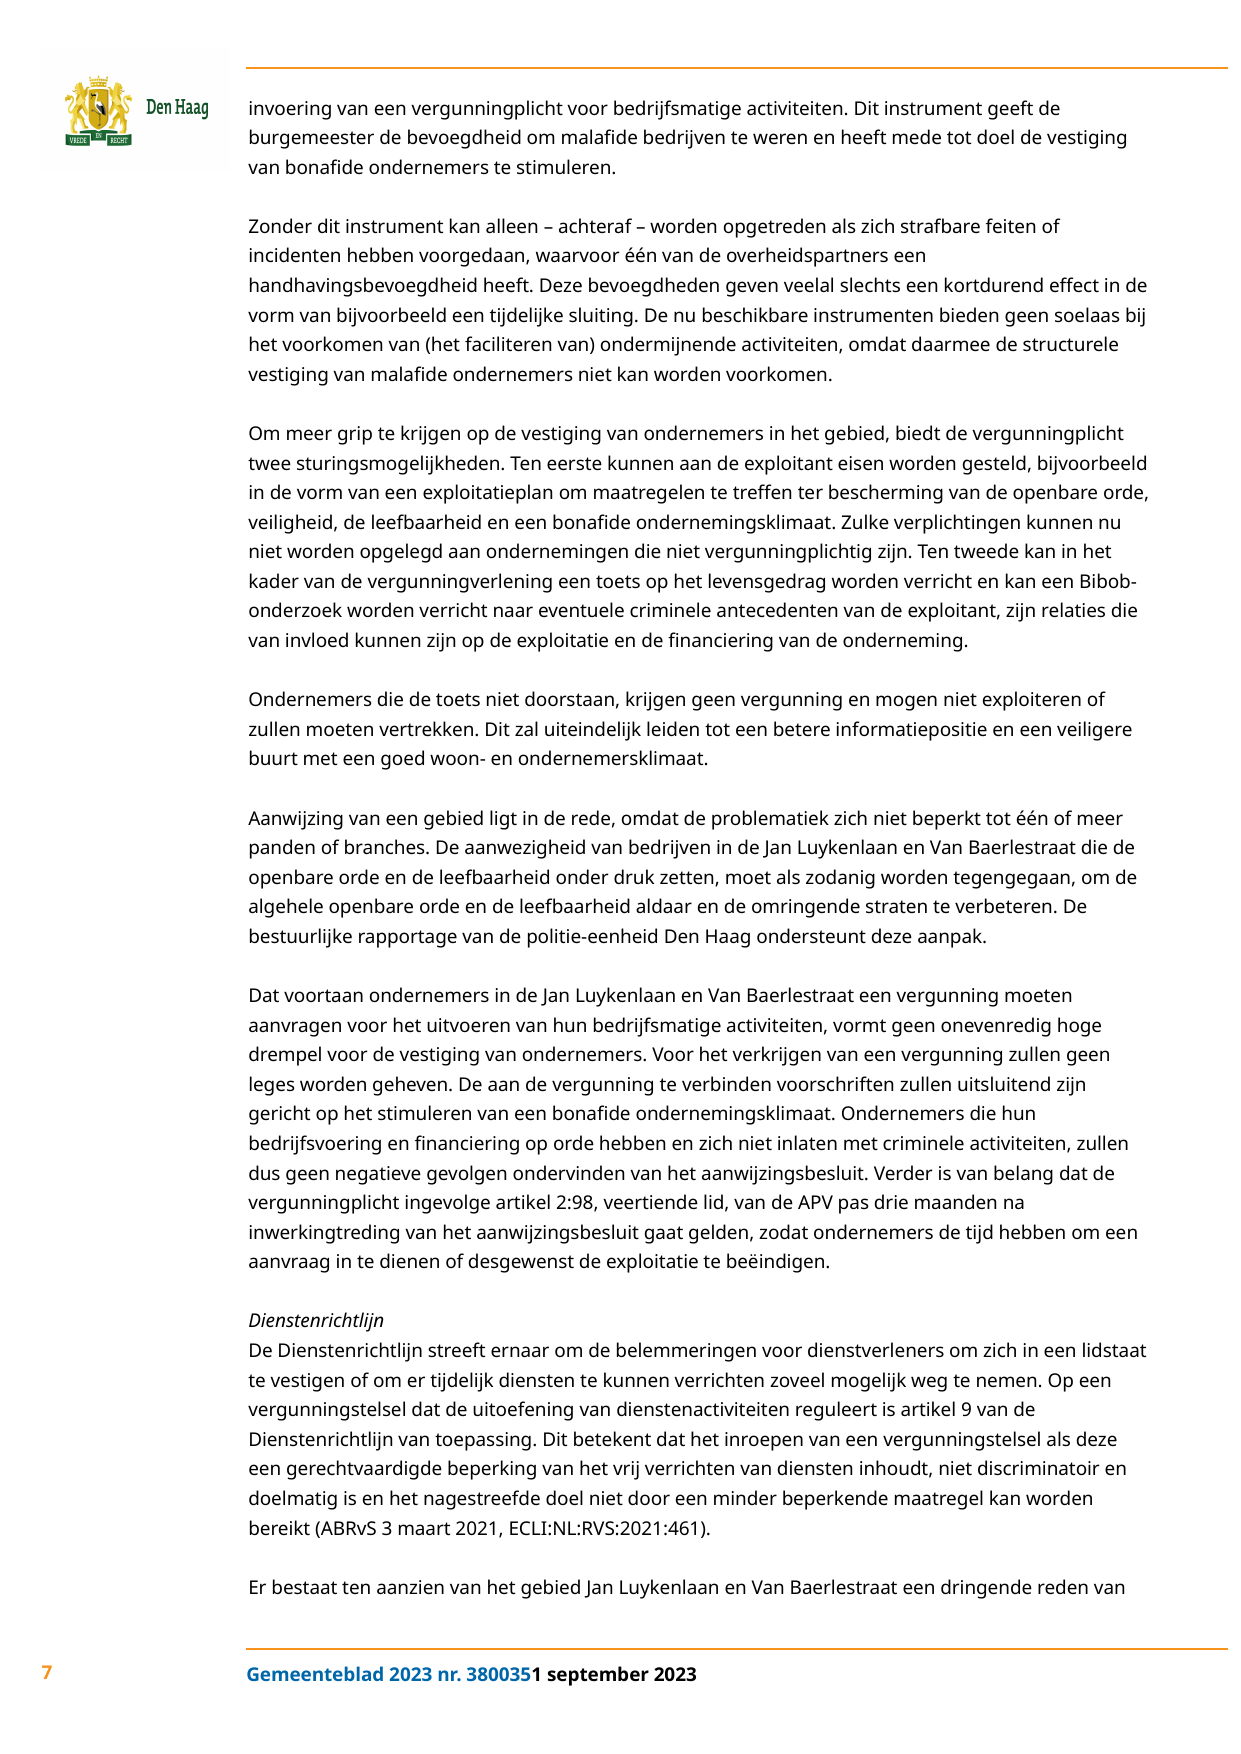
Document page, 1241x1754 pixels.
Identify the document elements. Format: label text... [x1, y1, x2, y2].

text Zonder dit instrument kan alleen – achteraf – worden opgetreden als zich strafbare feiten of incidenten hebben voorgedaan, waarvoor één van de overheidspartners een handhavingsbevoegdheid heeft. Deze bevoegdheden geven veelal slechts een kortdurend effect in de vorm van bijvoorbeeld een tijdelijke sluiting. De nu beschikbare instrumenten bieden geen soelaas bij het voorkomen van (het faciliteren van) ondermijnende activiteiten, omdat daarmee de structurele vestiging van malafide ondernemers niet kan worden voorkomen. [248, 213, 1152, 387]
text Dienstenrichtlijn [248, 1308, 1152, 1333]
picture [41, 47, 231, 172]
text Er bestaat ten aanzien van het gebied Jan Luykenlaan en Van Baerlestraat een dringende reden van [248, 1574, 1152, 1600]
text Ondernemers die de toets niet doorstaan, krijgen geen vergunning en mogen niet exploiteren of zullen moeten vertrekken. Dit zal uiteindelijk leiden tot een betere informatiepositie en een veiligere buurt met een goed woon- en ondernemersklimaat. [248, 686, 1152, 771]
text invoering van een vergunningplicht voor bedrijfsmatige activiteiten. Dit instrument geeft de burgemeester de bevoegdheid om malafide bedrijven te weren en heeft mede tot doel de vestiging van bonafide ondernemers te stimuleren. [248, 95, 1152, 180]
text De Dienstenrichtlijn streeft ernaar om de belemmeringen voor dienstverleners om zich in een lidstaat te vestigen of om er tijdelijk diensten te kunnen verrichten zoveel mogelijk weg te nemen. Op een vergunningstelsel dat de uitoefening van dienstenactiviteiten reguleert is artikel 9 van de Dienstenrichtlijn van toepassing. Dit betekent dat het inroepen van een vergunningstelsel als deze een gerechtvaardigde beperking van het vrij verrichten van diensten inhoudt, niet discriminatoir en doelmatig is en het nagestreefde doel niet door een minder beperkende maatregel kan worden bereikt (ABRvS 3 maart 2021, ECLI:NL:RVS:2021:461). [248, 1337, 1152, 1541]
text Dat voortaan ondernemers in de Jan Luykenlaan en Van Baerlestraat een vergunning moeten aanvragen voor het uitvoeren van hun bedrijfsmatige activiteiten, vormt geen onevenredig hoge drempel voor de vestiging van ondernemers. Voor het verkrijgen van een vergunning zullen geen leges worden geheven. De aan de vergunning te verbinden voorschriften zullen uitsluitend zijn gericht op het stimuleren van een bonafide ondernemingsklimaat. Ondernemers die hun bedrijfsvoering en financiering op orde hebben en zich niet inlaten met criminele activiteiten, zullen dus geen negatieve gevolgen ondervinden van het aanwijzingsbesluit. Verder is van belang dat de vergunningplicht ingevolge artikel 2:98, veertiende lid, van de APV pas drie maanden na inwerkingtreding van het aanwijzingsbesluit gaat gelden, zodat ondernemers de tijd hebben om een aanvraag in te dienen of desgewenst de exploitatie te beëindigen. [248, 982, 1152, 1274]
text Om meer grip te krijgen op de vestiging van ondernemers in het gebied, biedt de vergunningplicht twee sturingsmogelijkheden. Ten eerste kunnen aan de exploitant eisen worden gesteld, bijvoorbeeld in de vorm van een exploitatieplan om maatregelen te treffen ter bescherming van de openbare orde, veiligheid, de leefbaarheid en een bonafide ondernemingsklimaat. Zulke verplichtingen kunnen nu niet worden opgelegd aan ondernemingen die niet vergunningplichtig zijn. Ten tweede kan in het kader van de vergunningverlening een toets op het levensgedrag worden verricht en kan een Bibob-onderzoek worden verricht naar eventuele criminele antecedenten van de exploitant, zijn relaties die van invloed kunnen zijn op de exploitatie en de financiering van de onderneming. [248, 420, 1152, 653]
text Aanwijzing van een gebied ligt in de rede, omdat de problematiek zich niet beperkt tot één of meer panden of branches. De aanwezigheid van bedrijven in de Jan Luykenlaan en Van Baerlestraat die de openbare orde en de leefbaarheid onder druk zetten, moet als zodanig worden tegengegaan, om de algehele openbare orde en de leefbaarheid aldaar en de omringende straten te verbeteren. De bestuurlijke rapportage van de politie-eenheid Den Haag ondersteunt deze aanpak. [248, 805, 1152, 949]
